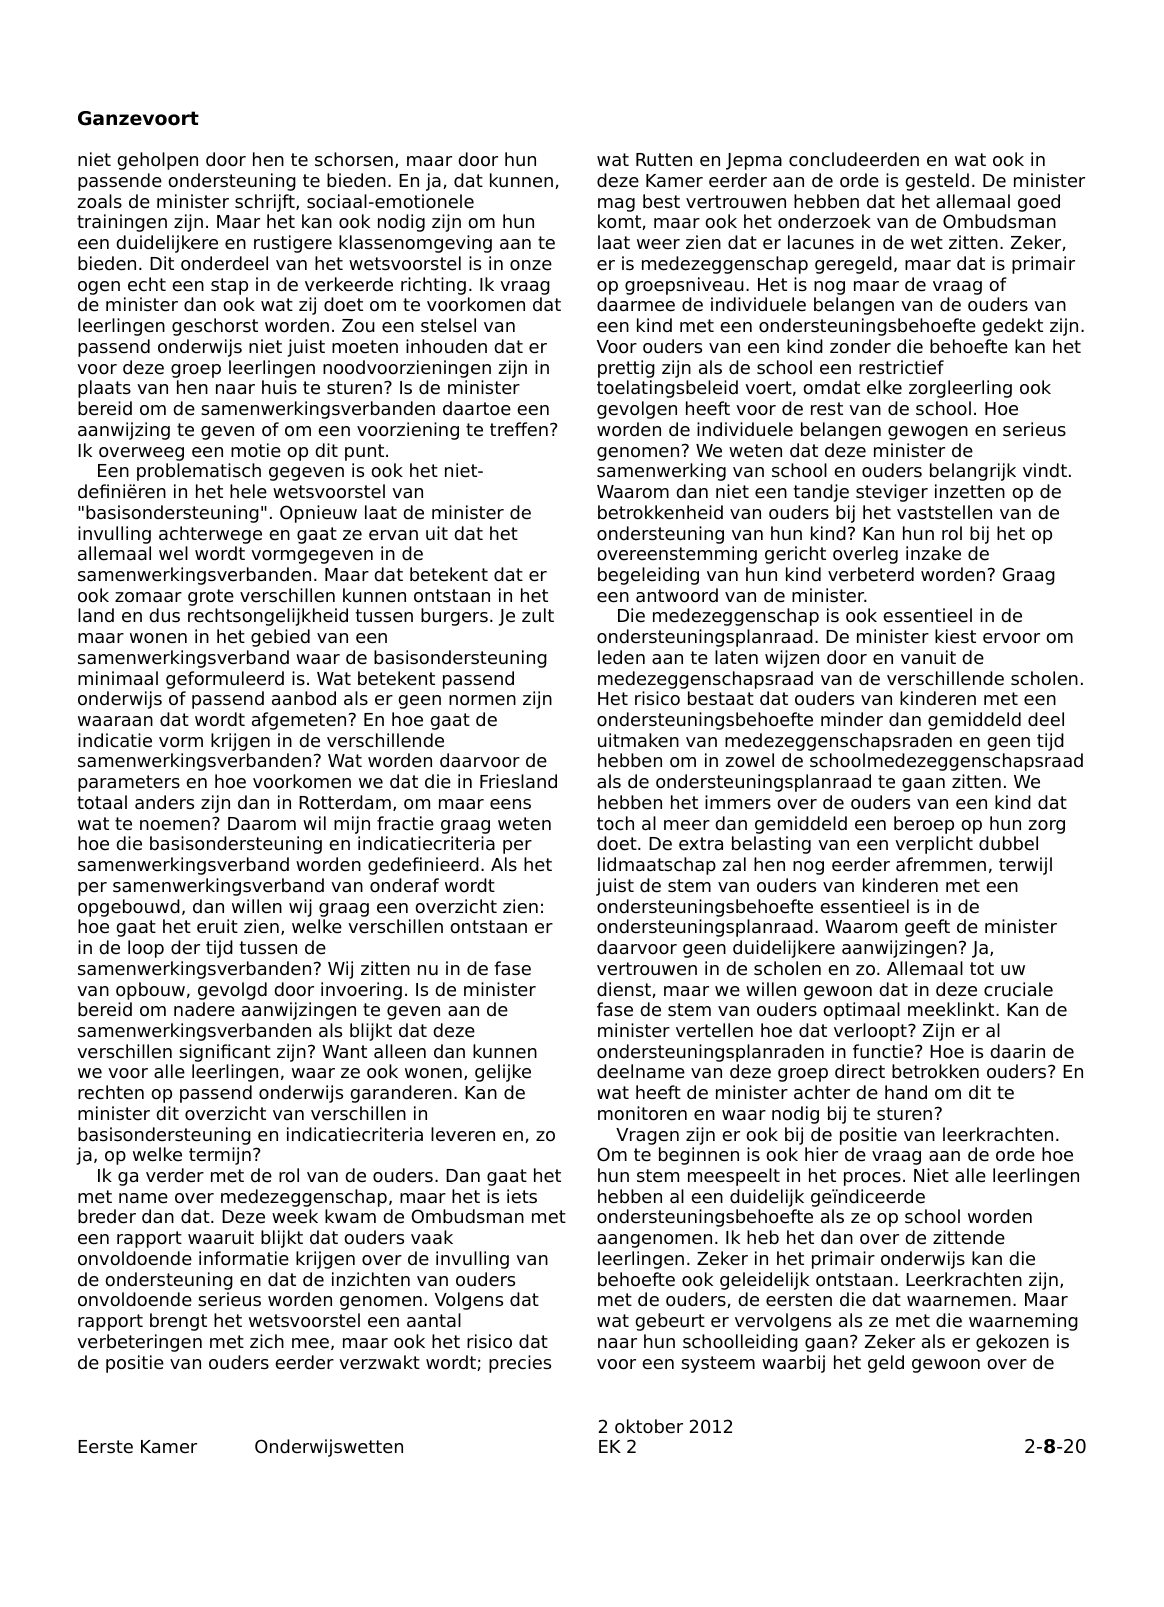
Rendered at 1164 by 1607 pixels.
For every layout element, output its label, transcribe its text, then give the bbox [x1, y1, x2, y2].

text wat Rutten en Jepma concludeerden en wat ook in deze Kamer eerder aan de orde is gesteld. De minister mag best vertrouwen hebben dat het allemaal goed komt, maar ook het onderzoek van de Ombudsman laat weer zien dat er lacunes in de wet zitten. Zeker, er is medezeggenschap geregeld, maar dat is primair op groepsniveau. Het is nog maar de vraag of daarmee de individuele belangen van de ouders van een kind met een ondersteuningsbehoefte gedekt zijn. Voor ouders van een kind zonder die behoefte kan het prettig zijn als de school een restrictief toelatingsbeleid voert, omdat elke zorgleerling ook gevolgen heeft voor de rest van de school. Hoe worden de individuele belangen gewogen en serieus genomen? We weten dat deze minister de samenwerking van school en ouders belangrijk vindt. Waarom dan niet een tandje steviger inzetten op de betrokkenheid van ouders bij het vaststellen van de ondersteuning van hun kind? Kan hun rol bij het op overeenstemming gericht overleg inzake de begeleiding van hun kind verbeterd worden? Graag een antwoord van de minister. [596, 150, 1087, 606]
text Een problematisch gegeven is ook het niet-definiëren in het hele wetsvoorstel van "basisondersteuning". Opnieuw laat de minister de invulling achterwege en gaat ze ervan uit dat het allemaal wel wordt vormgegeven in de samenwerkingsverbanden. Maar dat betekent dat er ook zomaar grote verschillen kunnen ontstaan in het land en dus rechtsongelijkheid tussen burgers. Je zult maar wonen in het gebied van een samenwerkingsverband waar de basisondersteuning minimaal geformuleerd is. Wat betekent passend onderwijs of passend aanbod als er geen normen zijn waaraan dat wordt afgemeten? En hoe gaat de indicatie vorm krijgen in de verschillende samenwerkingsverbanden? Wat worden daarvoor de parameters en hoe voorkomen we dat die in Friesland totaal anders zijn dan in Rotterdam, om maar eens wat te noemen? Daarom wil mijn fractie graag weten hoe die basisondersteuning en indicatiecriteria per samenwerkingsverband worden gedefinieerd. Als het per samenwerkingsverband van onderaf wordt opgebouwd, dan willen wij graag een overzicht zien: hoe gaat het eruit zien, welke verschillen ontstaan er in de loop der tijd tussen de samenwerkingsverbanden? Wij zitten nu in de fase van opbouw, gevolgd door invoering. Is de minister bereid om nadere aanwijzingen te geven aan de samenwerkingsverbanden als blijkt dat deze verschillen significant zijn? Want alleen dan kunnen we voor alle leerlingen, waar ze ook wonen, gelijke rechten op passend onderwijs garanderen. Kan de minister dit overzicht van verschillen in basisondersteuning en indicatiecriteria leveren en, zo ja, op welke termijn? [77, 461, 567, 1166]
text Die medezeggenschap is ook essentieel in de ondersteuningsplanraad. De minister kiest ervoor om leden aan te laten wijzen door en vanuit de medezeggenschapsraad van de verschillende scholen. Het risico bestaat dat ouders van kinderen met een ondersteuningsbehoefte minder dan gemiddeld deel uitmaken van medezeggenschapsraden en geen tijd hebben om in zowel de schoolmedezeggenschapsraad als de ondersteuningsplanraad te gaan zitten. We hebben het immers over de ouders van een kind dat toch al meer dan gemiddeld een beroep op hun zorg doet. De extra belasting van een verplicht dubbel lidmaatschap zal hen nog eerder afremmen, terwijl juist de stem van ouders van kinderen met een ondersteuningsbehoefte essentieel is in de ondersteuningsplanraad. Waarom geeft de minister daarvoor geen duidelijkere aanwijzingen? Ja, vertrouwen in de scholen en zo. Allemaal tot uw dienst, maar we willen gewoon dat in deze cruciale fase de stem van ouders optimaal meeklinkt. Kan de minister vertellen hoe dat verloopt? Zijn er al ondersteuningsplanraden in functie? Hoe is daarin de deelname van deze groep direct betrokken ouders? En wat heeft de minister achter de hand om dit te monitoren en waar nodig bij te sturen? [596, 606, 1087, 1124]
text niet geholpen door hen te schorsen, maar door hun passende ondersteuning te bieden. En ja, dat kunnen, zoals de minister schrijft, sociaal-emotionele trainingen zijn. Maar het kan ook nodig zijn om hun een duidelijkere en rustigere klassenomgeving aan te bieden. Dit onderdeel van het wetsvoorstel is in onze ogen echt een stap in de verkeerde richting. Ik vraag de minister dan ook wat zij doet om te voorkomen dat leerlingen geschorst worden. Zou een stelsel van passend onderwijs niet juist moeten inhouden dat er voor deze groep leerlingen noodvoorzieningen zijn in plaats van hen naar huis te sturen? Is de minister bereid om de samenwerkingsverbanden daartoe een aanwijzing te geven of om een voorziening te treffen? Ik overweeg een motie op dit punt. [77, 150, 567, 461]
text Ik ga verder met de rol van de ouders. Dan gaat het met name over medezeggenschap, maar het is iets breder dan dat. Deze week kwam de Ombudsman met een rapport waaruit blijkt dat ouders vaak onvoldoende informatie krijgen over de invulling van de ondersteuning en dat de inzichten van ouders onvoldoende serieus worden genomen. Volgens dat rapport brengt het wetsvoorstel een aantal verbeteringen met zich mee, maar ook het risico dat de positie van ouders eerder verzwakt wordt; precies [77, 1166, 567, 1373]
text Vragen zijn er ook bij de positie van leerkrachten. Om te beginnen is ook hier de vraag aan de orde hoe hun stem meespeelt in het proces. Niet alle leerlingen hebben al een duidelijk geïndiceerde ondersteuningsbehoefte als ze op school worden aangenomen. Ik heb het dan over de zittende leerlingen. Zeker in het primair onderwijs kan die behoefte ook geleidelijk ontstaan. Leerkrachten zijn, met de ouders, de eersten die dat waarnemen. Maar wat gebeurt er vervolgens als ze met die waarneming naar hun schoolleiding gaan? Zeker als er gekozen is voor een systeem waarbij het geld gewoon over de [596, 1124, 1087, 1373]
